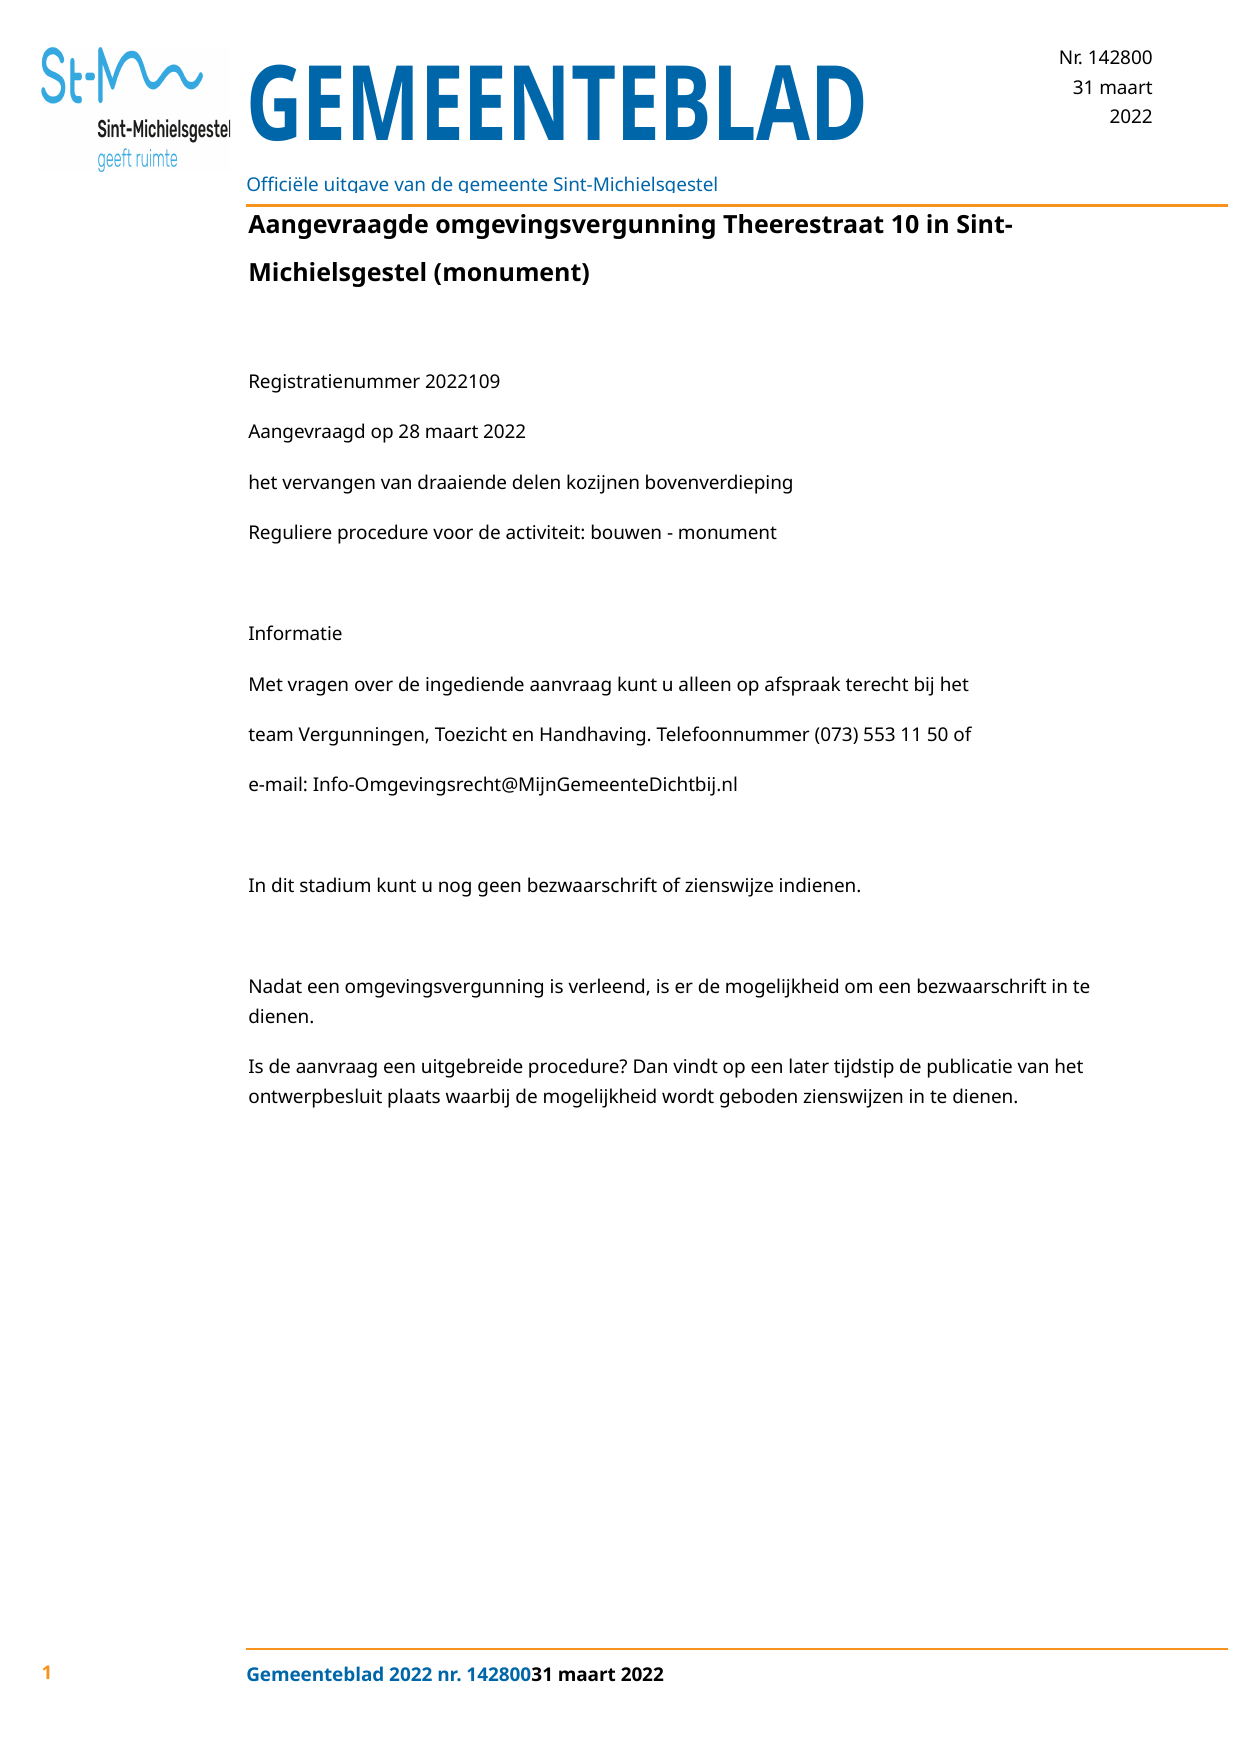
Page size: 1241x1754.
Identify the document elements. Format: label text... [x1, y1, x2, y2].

text Aangevraagde omgevingsvergunning Theerestraat 10 in Sint-Michielsgestel (monument) [248, 207, 1152, 288]
picture [41, 47, 231, 172]
text Met vragen over de ingediende aanvraag kunt u alleen op afspraak terecht bij het [248, 671, 1152, 697]
text In dit stadium kunt u nog geen bezwaarschrift of zienswijze indienen. [248, 872, 1152, 898]
text Nadat een omgevingsvergunning is verleend, is er de mogelijkheid om een bezwaarschrift in te dienen. [248, 973, 1152, 1029]
text Informatie [248, 620, 1152, 646]
text Is de aanvraag een uitgebreide procedure? Dan vindt op een later tijdstip de publicatie van het ontwerpbesluit plaats waarbij de mogelijkheid wordt geboden zienswijzen in te dienen. [248, 1053, 1152, 1109]
text team Vergunningen, Toezicht en Handhaving. Telefoonnummer (073) 553 11 50 of [248, 721, 1152, 747]
text het vervangen van draaiende delen kozijnen bovenverdieping [248, 469, 1152, 495]
text Reguliere procedure voor de activiteit: bouwen - monument [248, 519, 1152, 545]
text Registratienummer 2022109 [248, 368, 1152, 394]
text Aangevraagd op 28 maart 2022 [248, 419, 1152, 444]
text e-mail: Info-Omgevingsrecht@MijnGemeenteDichtbij.nl [248, 772, 1152, 797]
